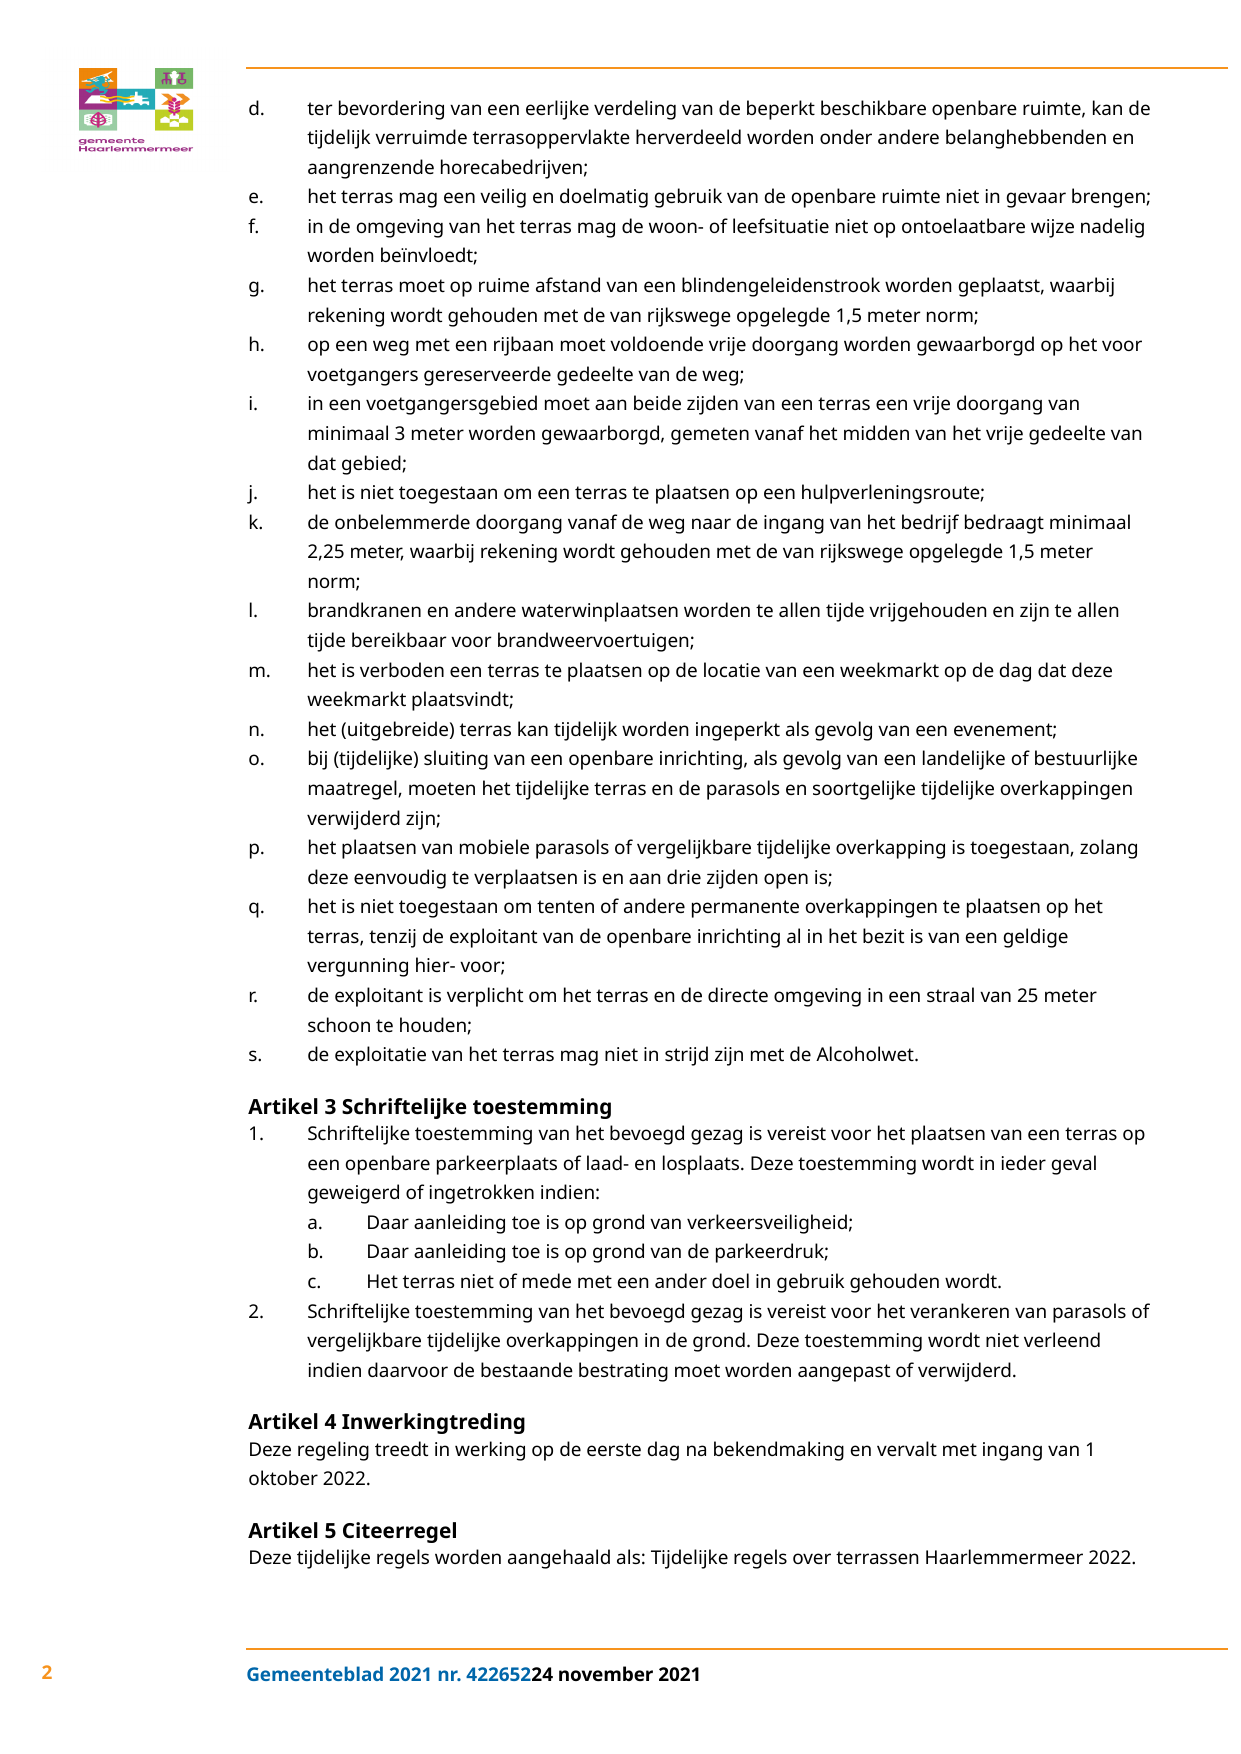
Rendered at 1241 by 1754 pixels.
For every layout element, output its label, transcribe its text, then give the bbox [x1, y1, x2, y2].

list op een weg met een rijbaan moet voldoende vrije doorgang worden gewaarborgd op het voor voetgangers gereserveerde gedeelte van de weg; [248, 331, 1152, 387]
list het is niet toegestaan om een terras te plaatsen op een hulpverleningsroute; [248, 479, 1152, 505]
list de exploitatie van het terras mag niet in strijd zijn met de Alcoholwet. [248, 1041, 1152, 1067]
text Artikel 3 Schriftelijke toestemming [248, 1092, 1152, 1120]
list Daar aanleiding toe is op grond van de parkeerdruk; [307, 1239, 1152, 1264]
list bij (tijdelijke) sluiting van een openbare inrichting, als gevolg van een landelijke of bestuurlijke maatregel, moeten het tijdelijke terras en de parasols en soortgelijke tijdelijke overkappingen verwijderd zijn; [248, 746, 1152, 831]
list de exploitant is verplicht om het terras en de directe omgeving in een straal van 25 meter schoon te houden; [248, 982, 1152, 1038]
list Schriftelijke toestemming van het bevoegd gezag is vereist voor het plaatsen van een terras op een openbare parkeerplaats of laad- en losplaats. Deze toestemming wordt in ieder geval geweigerd of ingetrokken indien: [248, 1120, 1152, 1205]
text Artikel 4 Inwerkingtreding [248, 1407, 1152, 1436]
list het terras mag een veilig en doelmatig gebruik van de openbare ruimte niet in gevaar brengen; [248, 183, 1152, 209]
list het (uitgebreide) terras kan tijdelijk worden ingeperkt als gevolg van een evenement; [248, 716, 1152, 742]
list het is niet toegestaan om tenten of andere permanente overkappingen te plaatsen op het terras, tenzij de exploitant van de openbare inrichting al in het bezit is van een geldige vergunning hier- voor; [248, 893, 1152, 978]
text Artikel 5 Citeerregel [248, 1516, 1152, 1544]
list de onbelemmerde doorgang vanaf de weg naar de ingang van het bedrijf bedraagt minimaal 2,25 meter, waarbij rekening wordt gehouden met de van rijkswege opgelegde 1,5 meter norm; [248, 509, 1152, 594]
list ter bevordering van een eerlijke verdeling van de beperkt beschikbare openbare ruimte, kan de tijdelijk verruimde terrasoppervlakte herverdeeld worden onder andere belanghebbenden en aangrenzende horecabedrijven; [248, 95, 1152, 180]
text Deze tijdelijke regels worden aangehaald als: Tijdelijke regels over terrassen Haarlemmermeer 2022. [248, 1544, 1152, 1570]
list Daar aanleiding toe is op grond van verkeersveiligheid; [307, 1209, 1152, 1235]
list in de omgeving van het terras mag de woon- of leefsituatie niet op ontoelaatbare wijze nadelig worden beïnvloedt; [248, 213, 1152, 268]
list in een voetgangersgebied moet aan beide zijden van een terras een vrije doorgang van minimaal 3 meter worden gewaarborgd, gemeten vanaf het midden van het vrije gedeelte van dat gebied; [248, 391, 1152, 476]
list het plaatsen van mobiele parasols of vergelijkbare tijdelijke overkapping is toegestaan, zolang deze eenvoudig te verplaatsen is en aan drie zijden open is; [248, 834, 1152, 890]
text Deze regeling treedt in werking op de eerste dag na bekendmaking en vervalt met ingang van 1 oktober 2022. [248, 1436, 1152, 1491]
list Het terras niet of mede met een ander doel in gebruik gehouden wordt. [307, 1268, 1152, 1294]
list brandkranen en andere waterwinplaatsen worden te allen tijde vrijgehouden en zijn te allen tijde bereikbaar voor brandweervoertuigen; [248, 598, 1152, 653]
list het terras moet op ruime afstand van een blindengeleidenstrook worden geplaatst, waarbij rekening wordt gehouden met de van rijkswege opgelegde 1,5 meter norm; [248, 272, 1152, 328]
list het is verboden een terras te plaatsen op de locatie van een weekmarkt op de dag dat deze weekmarkt plaatsvindt; [248, 657, 1152, 712]
list Schriftelijke toestemming van het bevoegd gezag is vereist voor het verankeren van parasols of vergelijkbare tijdelijke overkappingen in de grond. Deze toestemming wordt niet verleend indien daarvoor de bestaande bestrating moet worden aangepast of verwijderd. [248, 1298, 1152, 1383]
picture [41, 47, 231, 172]
